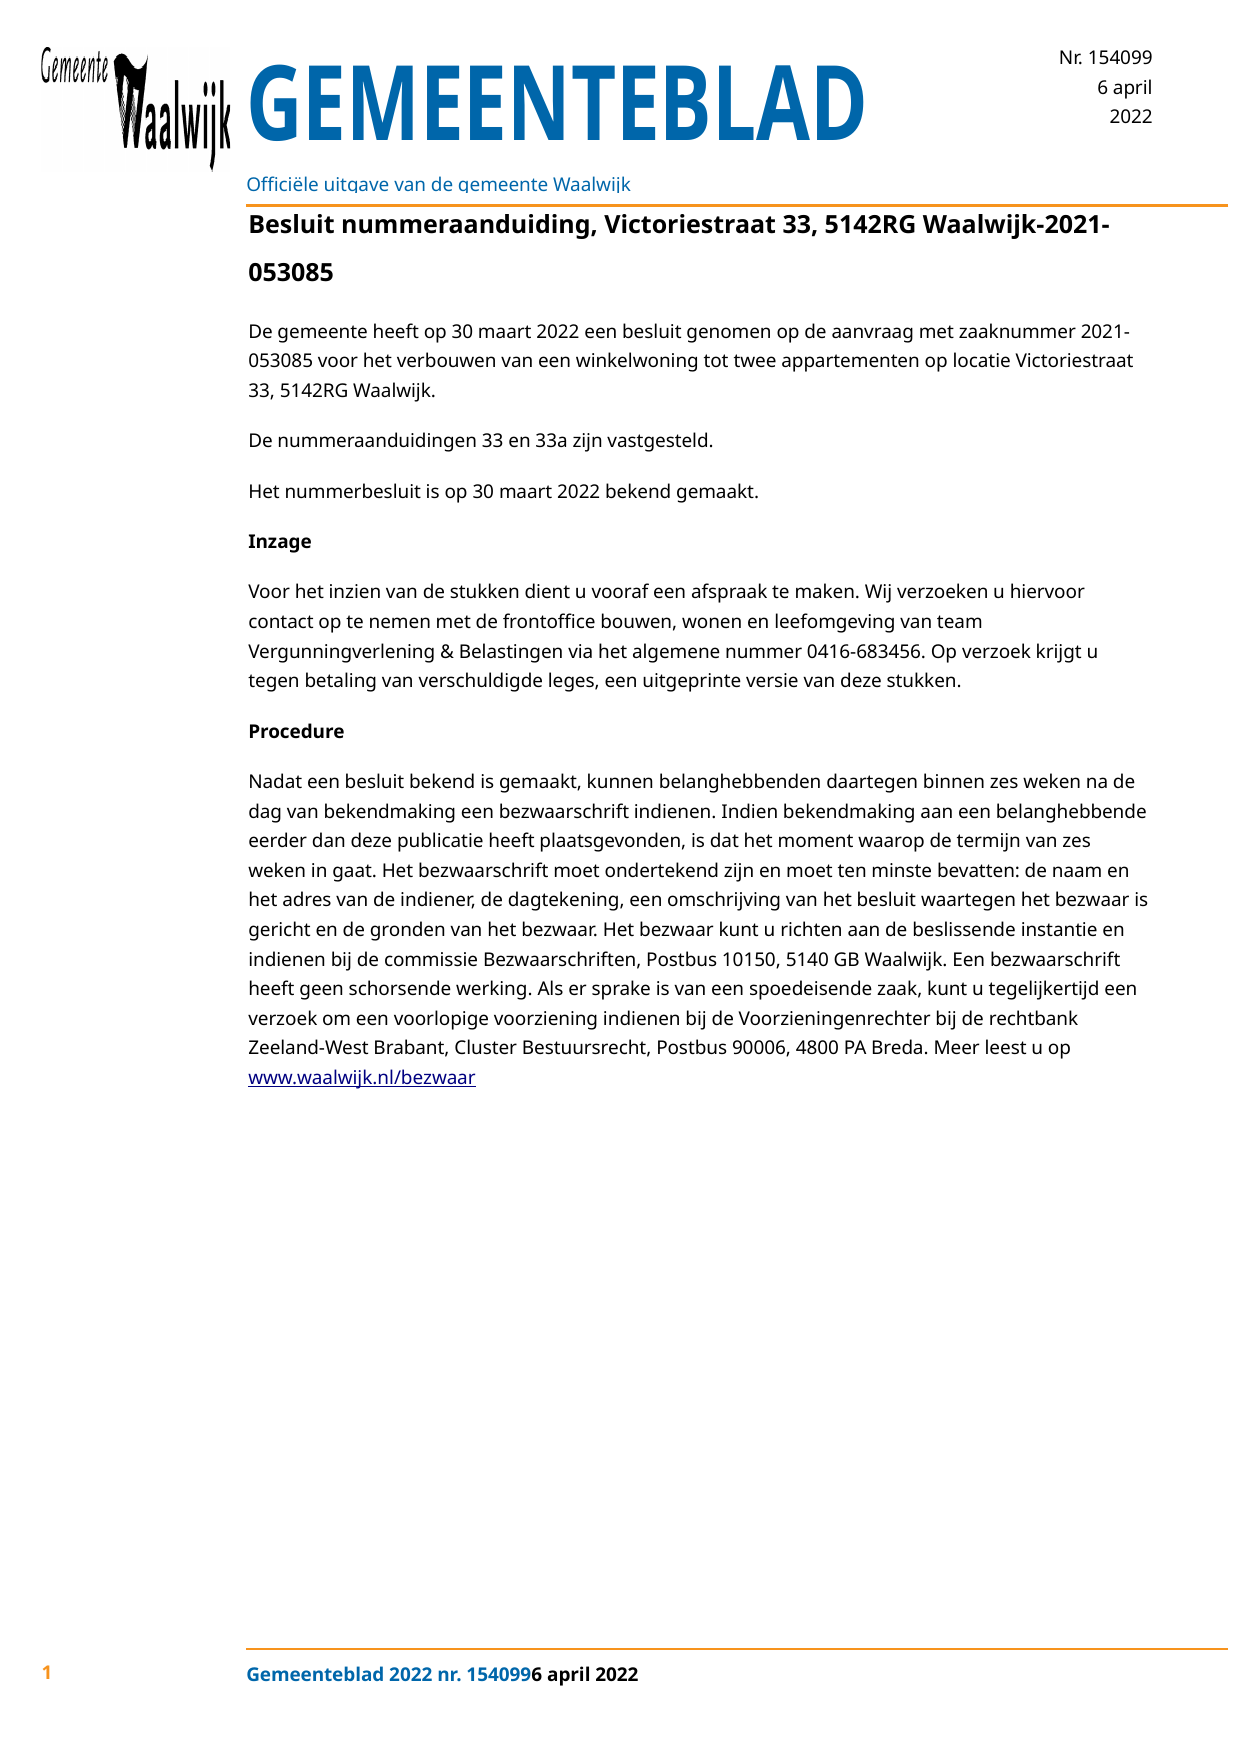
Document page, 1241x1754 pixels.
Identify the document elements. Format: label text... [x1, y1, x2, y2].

text De nummeraanduidingen 33 en 33a zijn vastgesteld. [248, 427, 1152, 453]
text Besluit nummeraanduiding, Victoriestraat 33, 5142RG Waalwijk-2021-053085 [248, 207, 1152, 288]
text Nadat een besluit bekend is gemaakt, kunnen belanghebbenden daartegen binnen zes weken na de dag van bekendmaking een bezwaarschrift indienen. Indien bekendmaking aan een belanghebbende eerder dan deze publicatie heeft plaatsgevonden, is dat het moment waarop de termijn van zes weken in gaat. Het bezwaarschrift moet ondertekend zijn en moet ten minste bevatten: de naam en het adres van de indiener, de dagtekening, een omschrijving van het besluit waartegen het bezwaar is gericht en de gronden van het bezwaar. Het bezwaar kunt u richten aan de beslissende instantie en indienen bij de commissie Bezwaarschriften, Postbus 10150, 5140 GB Waalwijk. Een bezwaarschrift heeft geen schorsende werking. Als er sprake is van een spoedeisende zaak, kunt u tegelijkertijd een verzoek om een voorlopige voorziening indienen bij de Voorzieningenrechter bij de rechtbank Zeeland-West Brabant, Cluster Bestuursrecht, Postbus 90006, 4800 PA Breda. Meer leest u op www.waalwijk.nl/bezwaar [248, 768, 1152, 1090]
text Voor het inzien van de stukken dient u vooraf een afspraak te maken. Wij verzoeken u hiervoor contact op te nemen met de frontoffice bouwen, wonen en leefomgeving van team Vergunningverlening & Belastingen via het algemene nummer 0416-683456. Op verzoek krijgt u tegen betaling van verschuldigde leges, een uitgeprinte versie van deze stukken. [248, 579, 1152, 693]
picture [41, 47, 231, 172]
text Het nummerbesluit is op 30 maart 2022 bekend gemaakt. [248, 478, 1152, 504]
text De gemeente heeft op 30 maart 2022 een besluit genomen op de aanvraag met zaaknummer 2021-053085 voor het verbouwen van een winkelwoning tot twee appartementen op locatie Victoriestraat 33, 5142RG Waalwijk. [248, 318, 1152, 403]
text Inzage [248, 528, 1152, 554]
text Procedure [248, 718, 1152, 744]
